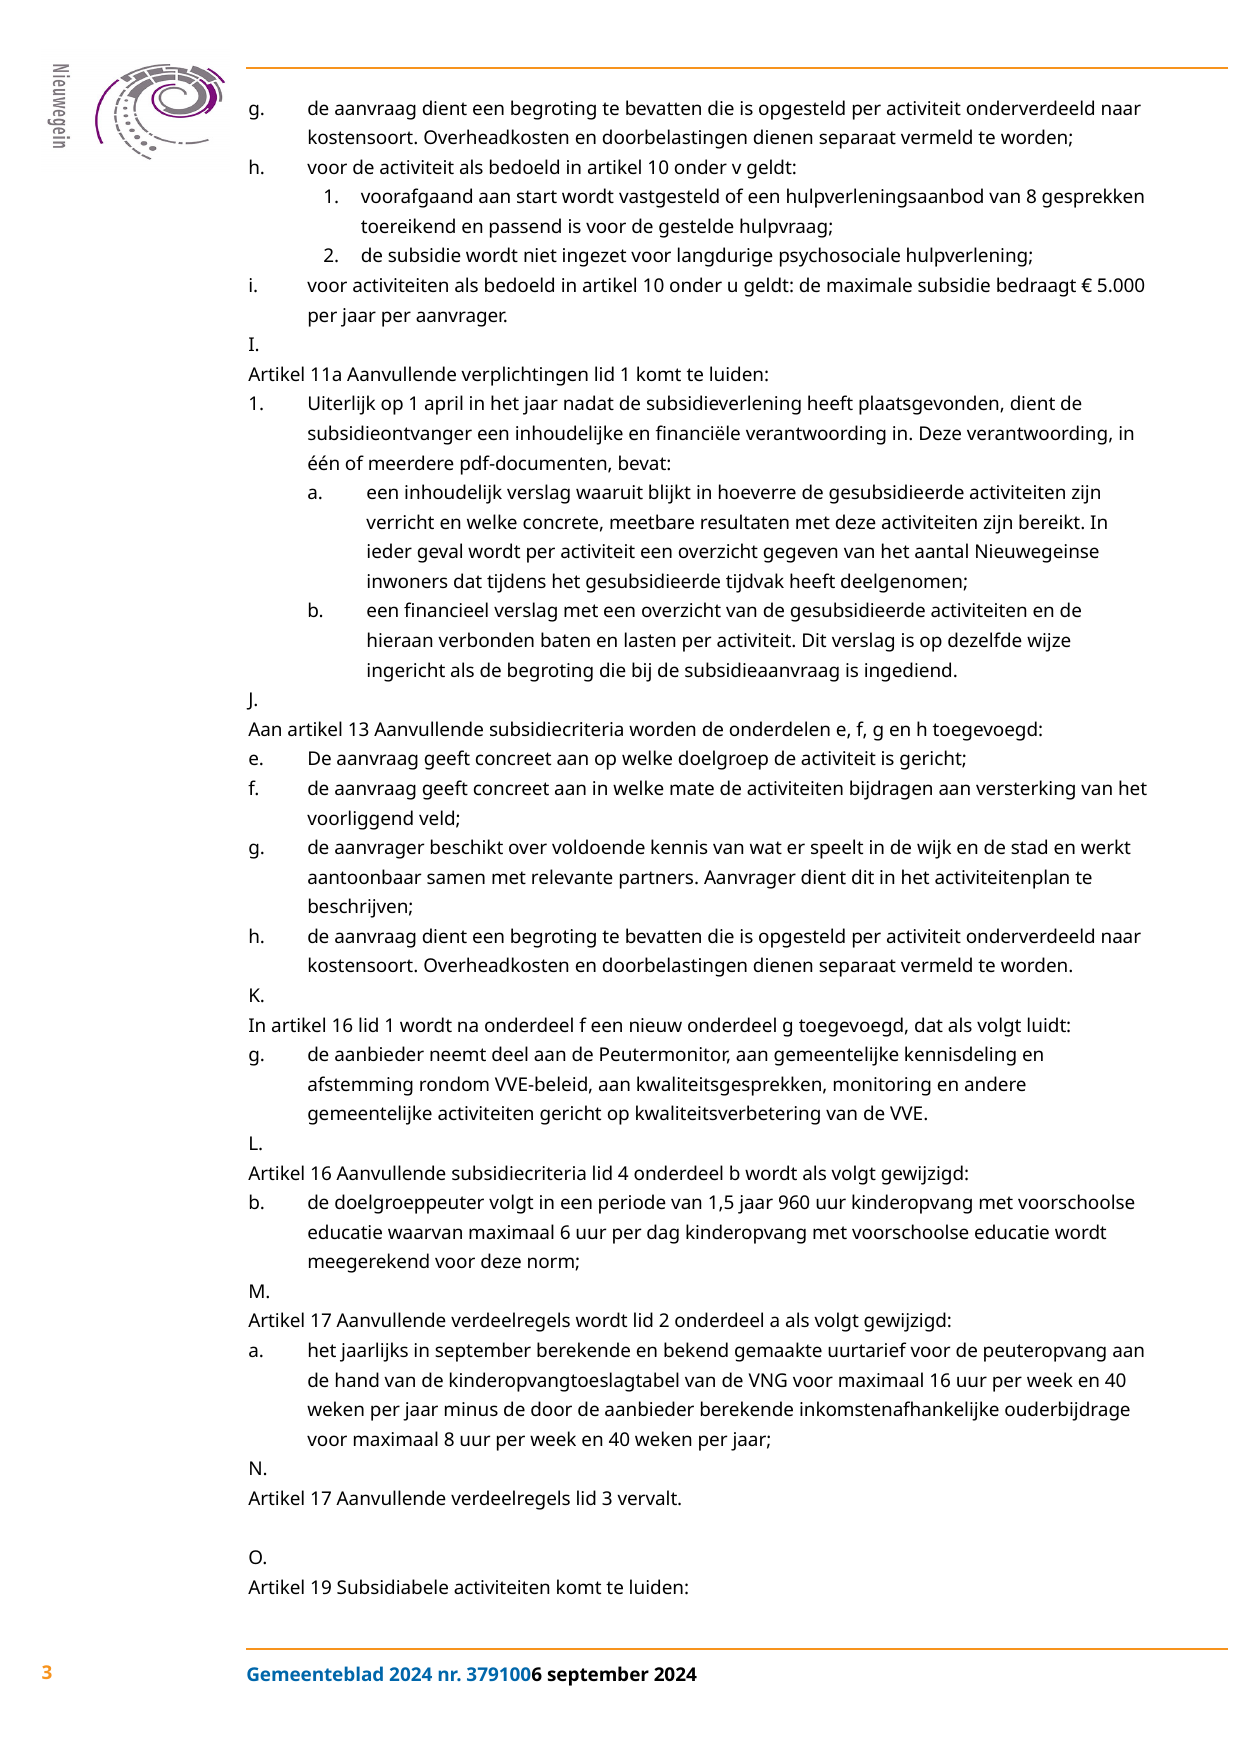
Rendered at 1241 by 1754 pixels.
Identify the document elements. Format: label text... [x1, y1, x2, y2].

list de aanbieder neemt deel aan de Peutermonitor, aan gemeentelijke kennisdeling en afstemming rondom VVE-beleid, aan kwaliteitsgesprekken, monitoring en andere gemeentelijke activiteiten gericht op kwaliteitsverbetering van de VVE. [248, 1041, 1152, 1126]
list De aanvraag geeft concreet aan op welke doelgroep de activiteit is gericht; [248, 746, 1152, 771]
list voorafgaand aan start wordt vastgesteld of een hulpverleningsaanbod van 8 gesprekken toereikend en passend is voor de gestelde hulpvraag; [323, 183, 1152, 239]
list een financieel verslag met een overzicht van de gesubsidieerde activiteiten en de hieraan verbonden baten en lasten per activiteit. Dit verslag is op dezelfde wijze ingericht als de begroting die bij de subsidieaanvraag is ingediend. [307, 598, 1152, 683]
text L. [248, 1130, 1152, 1156]
text Aan artikel 13 Aanvullende subsidiecriteria worden de onderdelen e, f, g en h toegevoegd: [248, 716, 1152, 742]
text M. [248, 1278, 1152, 1304]
list de aanvraag dient een begroting te bevatten die is opgesteld per activiteit onderverdeeld naar kostensoort. Overheadkosten en doorbelastingen dienen separaat vermeld te worden; [248, 95, 1152, 150]
text Artikel 17 Aanvullende verdeelregels wordt lid 2 onderdeel a als volgt gewijzigd: [248, 1308, 1152, 1333]
list de subsidie wordt niet ingezet voor langdurige psychosociale hulpverlening; [323, 243, 1152, 268]
text N. [248, 1456, 1152, 1481]
list een inhoudelijk verslag waaruit blijkt in hoeverre de gesubsidieerde activiteiten zijn verricht en welke concrete, meetbare resultaten met deze activiteiten zijn bereikt. In ieder geval wordt per activiteit een overzicht gegeven van het aantal Nieuwegeinse inwoners dat tijdens het gesubsidieerde tijdvak heeft deelgenomen; [307, 479, 1152, 594]
text Artikel 17 Aanvullende verdeelregels lid 3 vervalt. [248, 1485, 1152, 1511]
text J. [248, 686, 1152, 712]
list Uiterlijk op 1 april in het jaar nadat de subsidieverlening heeft plaatsgevonden, dient de subsidieontvanger een inhoudelijke en financiële verantwoording in. Deze verantwoording, in één of meerdere pdf-documenten, bevat: [248, 391, 1152, 476]
list de doelgroeppeuter volgt in een periode van 1,5 jaar 960 uur kinderopvang met voorschoolse educatie waarvan maximaal 6 uur per dag kinderopvang met voorschoolse educatie wordt meegerekend voor deze norm; [248, 1189, 1152, 1274]
text Artikel 11a Aanvullende verplichtingen lid 1 komt te luiden: [248, 361, 1152, 387]
text I. [248, 331, 1152, 357]
list het jaarlijks in september berekende en bekend gemaakte uurtarief voor de peuteropvang aan de hand van de kinderopvangtoeslagtabel van de VNG voor maximaal 16 uur per week en 40 weken per jaar minus de door de aanbieder berekende inkomstenafhankelijke ouderbijdrage voor maximaal 8 uur per week en 40 weken per jaar; [248, 1337, 1152, 1452]
list de aanvraag geeft concreet aan in welke mate de activiteiten bijdragen aan versterking van het voorliggend veld; [248, 775, 1152, 831]
list voor de activiteit als bedoeld in artikel 10 onder v geldt: [248, 154, 1152, 180]
text In artikel 16 lid 1 wordt na onderdeel f een nieuw onderdeel g toegevoegd, dat als volgt luidt: [248, 1012, 1152, 1038]
list de aanvraag dient een begroting te bevatten die is opgesteld per activiteit onderverdeeld naar kostensoort. Overheadkosten en doorbelastingen dienen separaat vermeld te worden. [248, 923, 1152, 978]
list de aanvrager beschikt over voldoende kennis van wat er speelt in de wijk en de stad en werkt aantoonbaar samen met relevante partners. Aanvrager dient dit in het activiteitenplan te beschrijven; [248, 834, 1152, 919]
text Artikel 16 Aanvullende subsidiecriteria lid 4 onderdeel b wordt als volgt gewijzigd: [248, 1160, 1152, 1186]
text Artikel 19 Subsidiabele activiteiten komt te luiden: [248, 1574, 1152, 1600]
text K. [248, 982, 1152, 1008]
text O. [248, 1544, 1152, 1570]
list voor activiteiten als bedoeld in artikel 10 onder u geldt: de maximale subsidie bedraagt € 5.000 per jaar per aanvrager. [248, 272, 1152, 328]
picture [41, 47, 231, 172]
